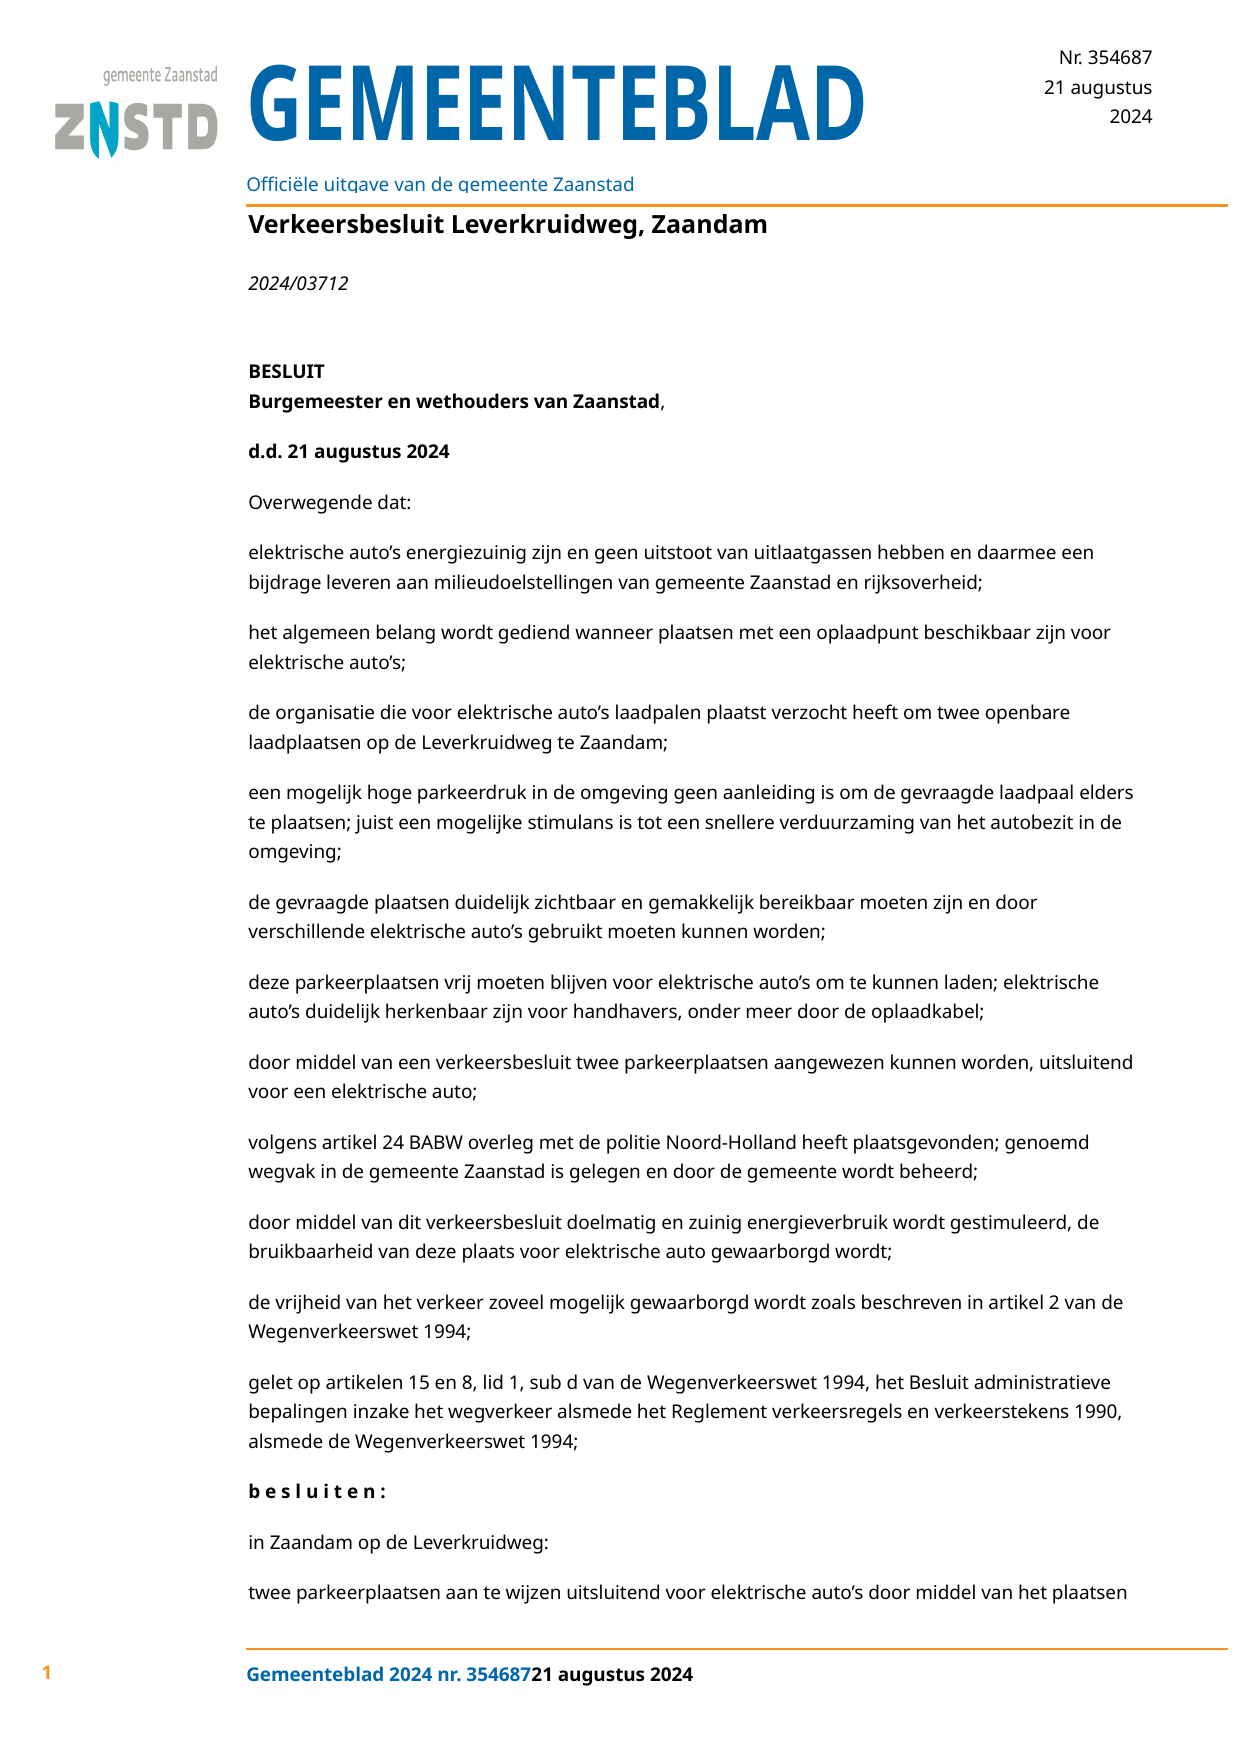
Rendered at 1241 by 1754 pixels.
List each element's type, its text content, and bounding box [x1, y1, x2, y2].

text d.d. 21 augustus 2024 [248, 439, 1152, 464]
text volgens artikel 24 BABW overleg met de politie Noord-Holland heeft plaatsgevonden; genoemd wegvak in de gemeente Zaanstad is gelegen en door de gemeente wordt beheerd; [248, 1129, 1152, 1184]
text de gevraagde plaatsen duidelijk zichtbaar en gemakkelijk bereikbaar moeten zijn en door verschillende elektrische auto’s gebruikt moeten kunnen worden; [248, 889, 1152, 944]
picture [41, 47, 231, 172]
text de vrijheid van het verkeer zoveel mogelijk gewaarborgd wordt zoals beschreven in artikel 2 van de Wegenverkeerswet 1994; [248, 1289, 1152, 1344]
text een mogelijk hoge parkeerdruk in de omgeving geen aanleiding is om de gevraagde laadpaal elders te plaatsen; juist een mogelijke stimulans is tot een snellere verduurzaming van het autobezit in de omgeving; [248, 779, 1152, 864]
text het algemeen belang wordt gediend wanneer plaatsen met een oplaadpunt beschikbaar zijn voor elektrische auto’s; [248, 619, 1152, 675]
text twee parkeerplaatsen aan te wijzen uitsluitend voor elektrische auto’s door middel van het plaatsen [248, 1579, 1152, 1605]
text Overwegende dat: [248, 489, 1152, 515]
text Verkeersbesluit Leverkruidweg, Zaandam [248, 207, 1152, 241]
text de organisatie die voor elektrische auto’s laadpalen plaatst verzocht heeft om twee openbare laadplaatsen op de Leverkruidweg te Zaandam; [248, 699, 1152, 755]
text Burgemeester en wethouders van Zaanstad, [248, 388, 1152, 414]
text elektrische auto’s energiezuinig zijn en geen uitstoot van uitlaatgassen hebben en daarmee een bijdrage leveren aan milieudoelstellingen van gemeente Zaanstad en rijksoverheid; [248, 539, 1152, 595]
text deze parkeerplaatsen vrij moeten blijven voor elektrische auto’s om te kunnen laden; elektrische auto’s duidelijk herkenbaar zijn voor handhavers, onder meer door de oplaadkabel; [248, 969, 1152, 1024]
text door middel van een verkeersbesluit twee parkeerplaatsen aangewezen kunnen worden, uitsluitend voor een elektrische auto; [248, 1049, 1152, 1104]
text gelet op artikelen 15 en 8, lid 1, sub d van de Wegenverkeerswet 1994, het Besluit administratieve bepalingen inzake het wegverkeer alsmede het Reglement verkeersregels en verkeerstekens 1990, alsmede de Wegenverkeerswet 1994; [248, 1369, 1152, 1454]
text in Zaandam op de Leverkruidweg: [248, 1529, 1152, 1555]
text b e s l u i t e n : [248, 1479, 1152, 1504]
text door middel van dit verkeersbesluit doelmatig en zuinig energieverbruik wordt gestimuleerd, de bruikbaarheid van deze plaats voor elektrische auto gewaarborgd wordt; [248, 1209, 1152, 1264]
text BESLUIT [248, 359, 1152, 384]
text 2024/03712 [248, 270, 1152, 296]
